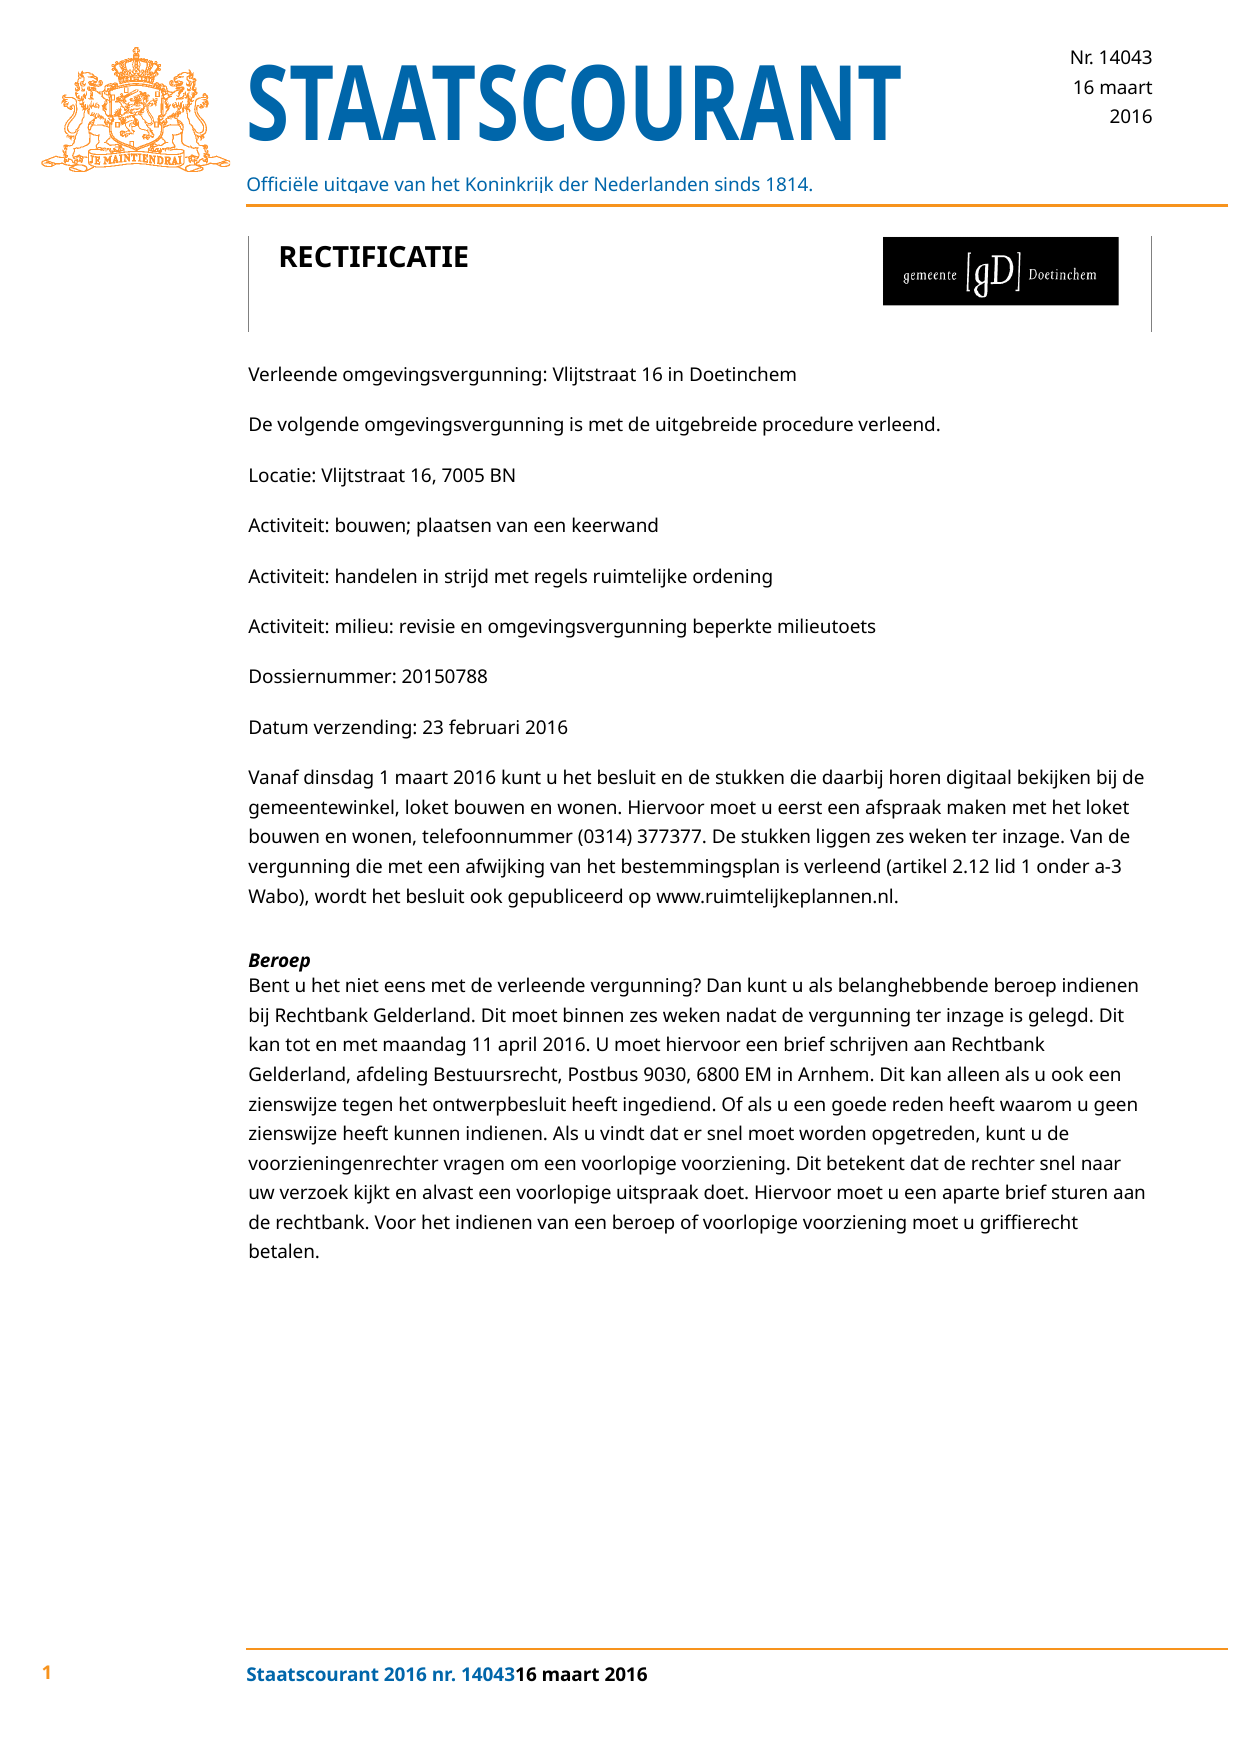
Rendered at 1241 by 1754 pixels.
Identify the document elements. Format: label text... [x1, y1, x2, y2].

text Datum verzending: 23 februari 2016 [248, 714, 1152, 740]
text Locatie: Vlijtstraat 16, 7005 BN [248, 462, 1152, 488]
picture [41, 47, 231, 172]
table_header [850, 236, 1151, 332]
text Beroep [248, 947, 1152, 972]
text Bent u het niet eens met de verleende vergunning? Dan kunt u als belanghebbende beroep indienen bij Rechtbank Gelderland. Dit moet binnen zes weken nadat de vergunning ter inzage is gelegd. Dit kan tot en met maandag 11 april 2016. U moet hiervoor een brief schrijven aan Rechtbank Gelderland, afdeling Bestuursrecht, Postbus 9030, 6800 EM in Arnhem. Dit kan alleen als u ook een zienswijze tegen het ontwerpbesluit heeft ingediend. Of als u een goede reden heeft waarom u geen zienswijze heeft kunnen indienen. Als u vindt dat er snel moet worden opgetreden, kunt u de voorzieningenrechter vragen om een voorlopige voorziening. Dit betekent dat de rechter snel naar uw verzoek kijkt en alvast een voorlopige uitspraak doet. Hiervoor moet u een aparte brief sturen aan de rechtbank. Voor het indienen van een beroep of voorlopige voorziening moet u griffierecht betalen. [248, 972, 1152, 1264]
table_header RECTIFICATIE [249, 236, 850, 332]
text Activiteit: handelen in strijd met regels ruimtelijke ordening [248, 563, 1152, 588]
text Verleende omgevingsvergunning: Vlijtstraat 16 in Doetinchem [248, 361, 1152, 387]
text Vanaf dinsdag 1 maart 2016 kunt u het besluit en de stukken die daarbij horen digitaal bekijken bij de gemeentewinkel, loket bouwen en wonen. Hiervoor moet u eerst een afspraak maken met het loket bouwen en wonen, telefoonnummer (0314) 377377. De stukken liggen zes weken ter inzage. Van de vergunning die met een afwijking van het bestemmingsplan is verleend (artikel 2.12 lid 1 onder a-3 Wabo), wordt het besluit ook gepubliceerd op www.ruimtelijkeplannen.nl. [248, 764, 1152, 908]
text Activiteit: bouwen; plaatsen van een keerwand [248, 512, 1152, 538]
picture [882, 236, 1119, 306]
text De volgende omgevingsvergunning is met de uitgebreide procedure verleend. [248, 412, 1152, 437]
text Activiteit: milieu: revisie en omgevingsvergunning beperkte milieutoets [248, 613, 1152, 639]
text Dossiernummer: 20150788 [248, 664, 1152, 689]
